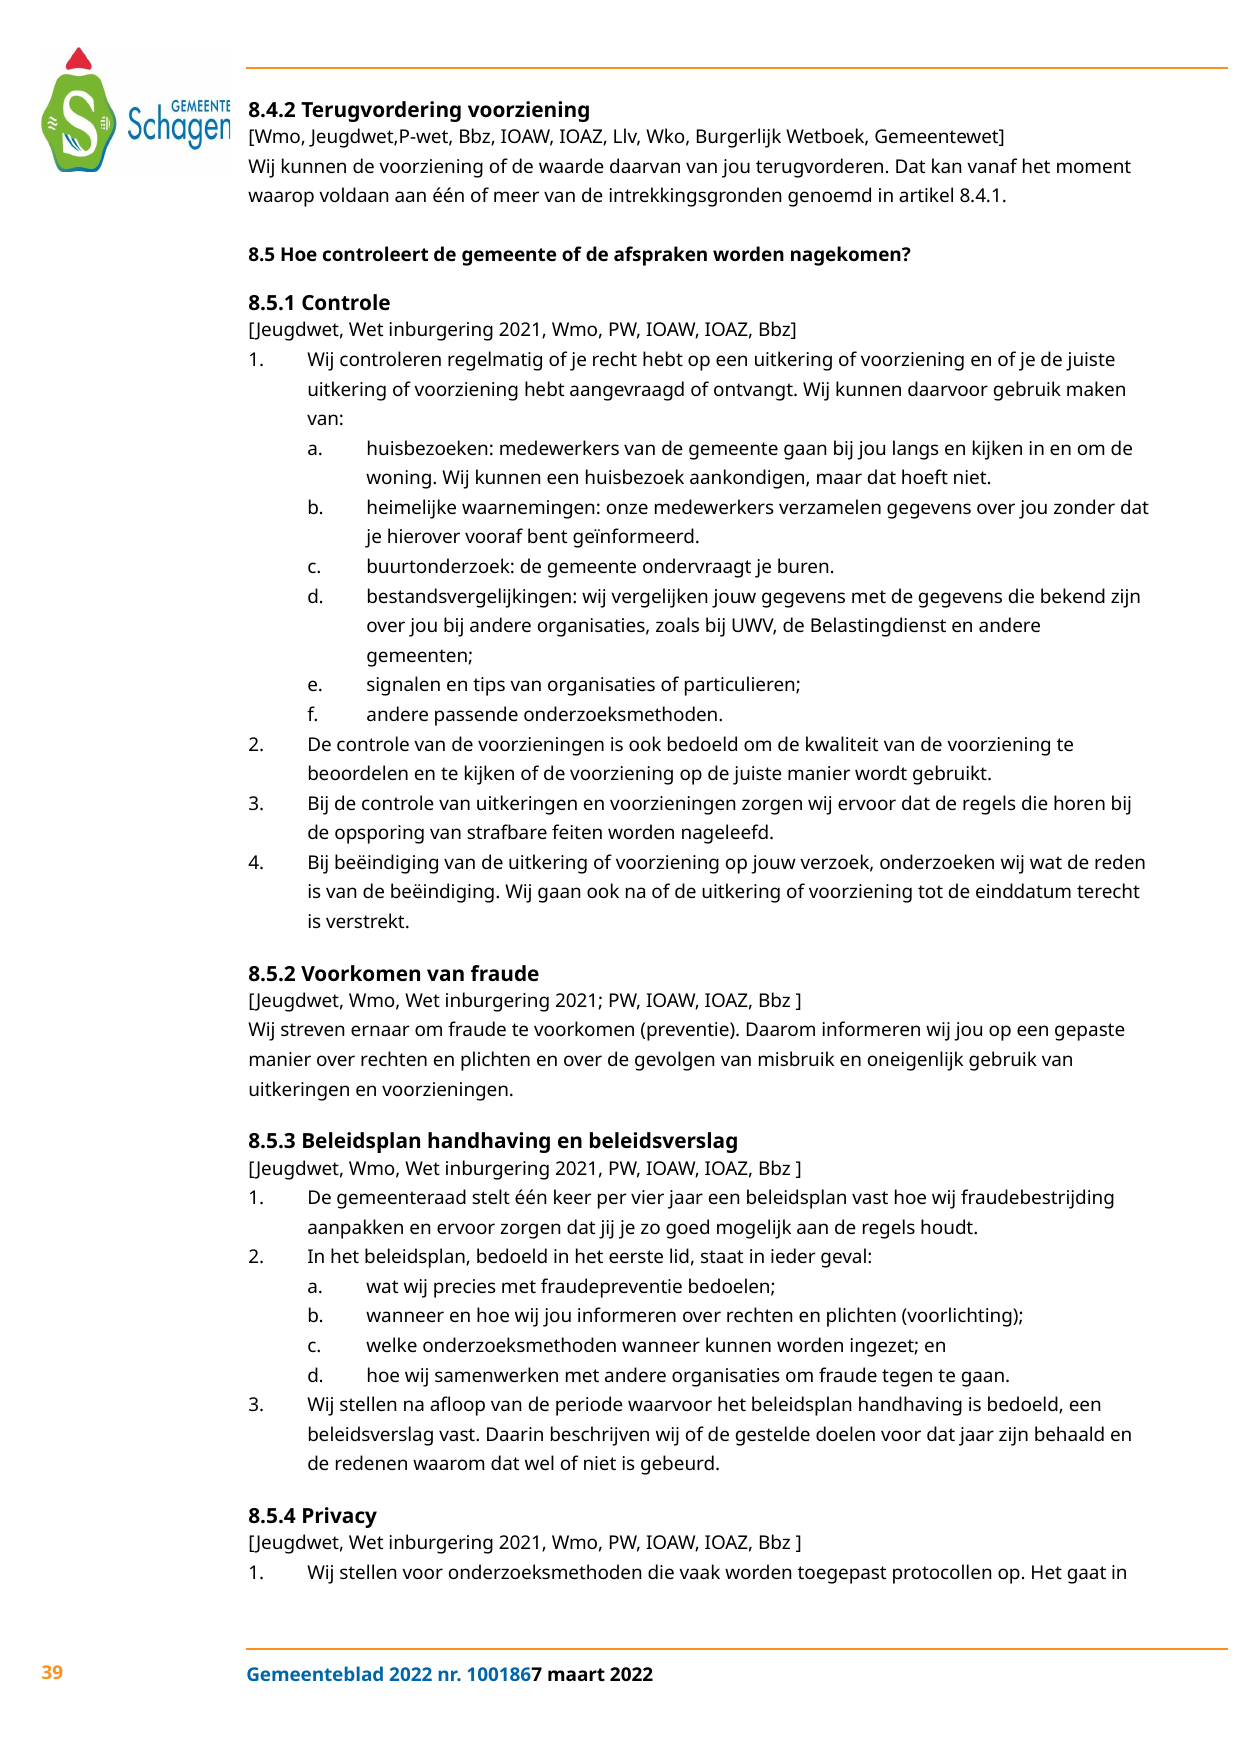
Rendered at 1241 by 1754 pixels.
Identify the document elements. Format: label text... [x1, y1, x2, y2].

list welke onderzoeksmethoden wanneer kunnen worden ingezet; en [307, 1332, 1152, 1358]
text 8.5 Hoe controleert de gemeente of de afspraken worden nagekomen? [248, 242, 1152, 267]
picture [41, 47, 231, 172]
list signalen en tips van organisaties of particulieren; [307, 672, 1152, 697]
text 8.4.2 Terugvordering voorziening [248, 95, 1152, 123]
text Wij kunnen de voorziening of de waarde daarvan van jou terugvorderen. Dat kan vanaf het moment waarop voldaan aan één of meer van de intrekkingsgronden genoemd in artikel 8.4.1. [248, 153, 1152, 208]
list hoe wij samenwerken met andere organisaties om fraude tegen te gaan. [307, 1362, 1152, 1387]
text Wij streven ernaar om fraude te voorkomen (preventie). Daarom informeren wij jou op een gepaste manier over rechten en plichten en over de gevolgen van misbruik en oneigenlijk gebruik van uitkeringen en voorzieningen. [248, 1017, 1152, 1102]
list Bij de controle van uitkeringen en voorzieningen zorgen wij ervoor dat de regels die horen bij de opsporing van strafbare feiten worden nageleefd. [248, 790, 1152, 845]
text [Jeugdwet, Wmo, Wet inburgering 2021; PW, IOAW, IOAZ, Bbz ] [248, 987, 1152, 1013]
text [Jeugdwet, Wet inburgering 2021, Wmo, PW, IOAW, IOAZ, Bbz] [248, 317, 1152, 342]
list buurtonderzoek: de gemeente ondervraagt je buren. [307, 553, 1152, 579]
list bestandsvergelijkingen: wij vergelijken jouw gegevens met de gegevens die bekend zijn over jou bij andere organisaties, zoals bij UWV, de Belastingdienst en andere gemeenten; [307, 583, 1152, 668]
text 8.5.1 Controle [248, 288, 1152, 317]
text 8.5.4 Privacy [248, 1501, 1152, 1529]
list Wij stellen na afloop van de periode waarvoor het beleidsplan handhaving is bedoeld, een beleidsverslag vast. Daarin beschrijven wij of de gestelde doelen voor dat jaar zijn behaald en de redenen waarom dat wel of niet is gebeurd. [248, 1391, 1152, 1476]
list Wij controleren regelmatig of je recht hebt op een uitkering of voorziening en of je de juiste uitkering of voorziening hebt aangevraagd of ontvangt. Wij kunnen daarvoor gebruik maken van: [248, 346, 1152, 431]
list heimelijke waarnemingen: onze medewerkers verzamelen gegevens over jou zonder dat je hierover vooraf bent geïnformeerd. [307, 494, 1152, 549]
list huisbezoeken: medewerkers van de gemeente gaan bij jou langs en kijken in en om de woning. Wij kunnen een huisbezoek aankondigen, maar dat hoeft niet. [307, 435, 1152, 490]
text 8.5.2 Voorkomen van fraude [248, 959, 1152, 987]
list andere passende onderzoeksmethoden. [307, 701, 1152, 727]
list Bij beëindiging van de uitkering of voorziening op jouw verzoek, onderzoeken wij wat de reden is van de beëindiging. Wij gaan ook na of de uitkering of voorziening tot de einddatum terecht is verstrekt. [248, 849, 1152, 934]
list De gemeenteraad stelt één keer per vier jaar een beleidsplan vast hoe wij fraudebestrijding aanpakken en ervoor zorgen dat jij je zo goed mogelijk aan de regels houdt. [248, 1184, 1152, 1239]
list Wij stellen voor onderzoeksmethoden die vaak worden toegepast protocollen op. Het gaat in [248, 1559, 1152, 1585]
text [Jeugdwet, Wet inburgering 2021, Wmo, PW, IOAW, IOAZ, Bbz ] [248, 1529, 1152, 1555]
list wanneer en hoe wij jou informeren over rechten en plichten (voorlichting); [307, 1303, 1152, 1328]
list In het beleidsplan, bedoeld in het eerste lid, staat in ieder geval: [248, 1243, 1152, 1269]
text [Wmo, Jeugdwet,P-wet, Bbz, IOAW, IOAZ, Llv, Wko, Burgerlijk Wetboek, Gemeentewet] [248, 123, 1152, 149]
list De controle van de voorzieningen is ook bedoeld om de kwaliteit van de voorziening te beoordelen en te kijken of de voorziening op de juiste manier wordt gebruikt. [248, 731, 1152, 786]
list wat wij precies met fraudepreventie bedoelen; [307, 1273, 1152, 1299]
text [Jeugdwet, Wmo, Wet inburgering 2021, PW, IOAW, IOAZ, Bbz ] [248, 1155, 1152, 1180]
text 8.5.3 Beleidsplan handhaving en beleidsverslag [248, 1126, 1152, 1155]
